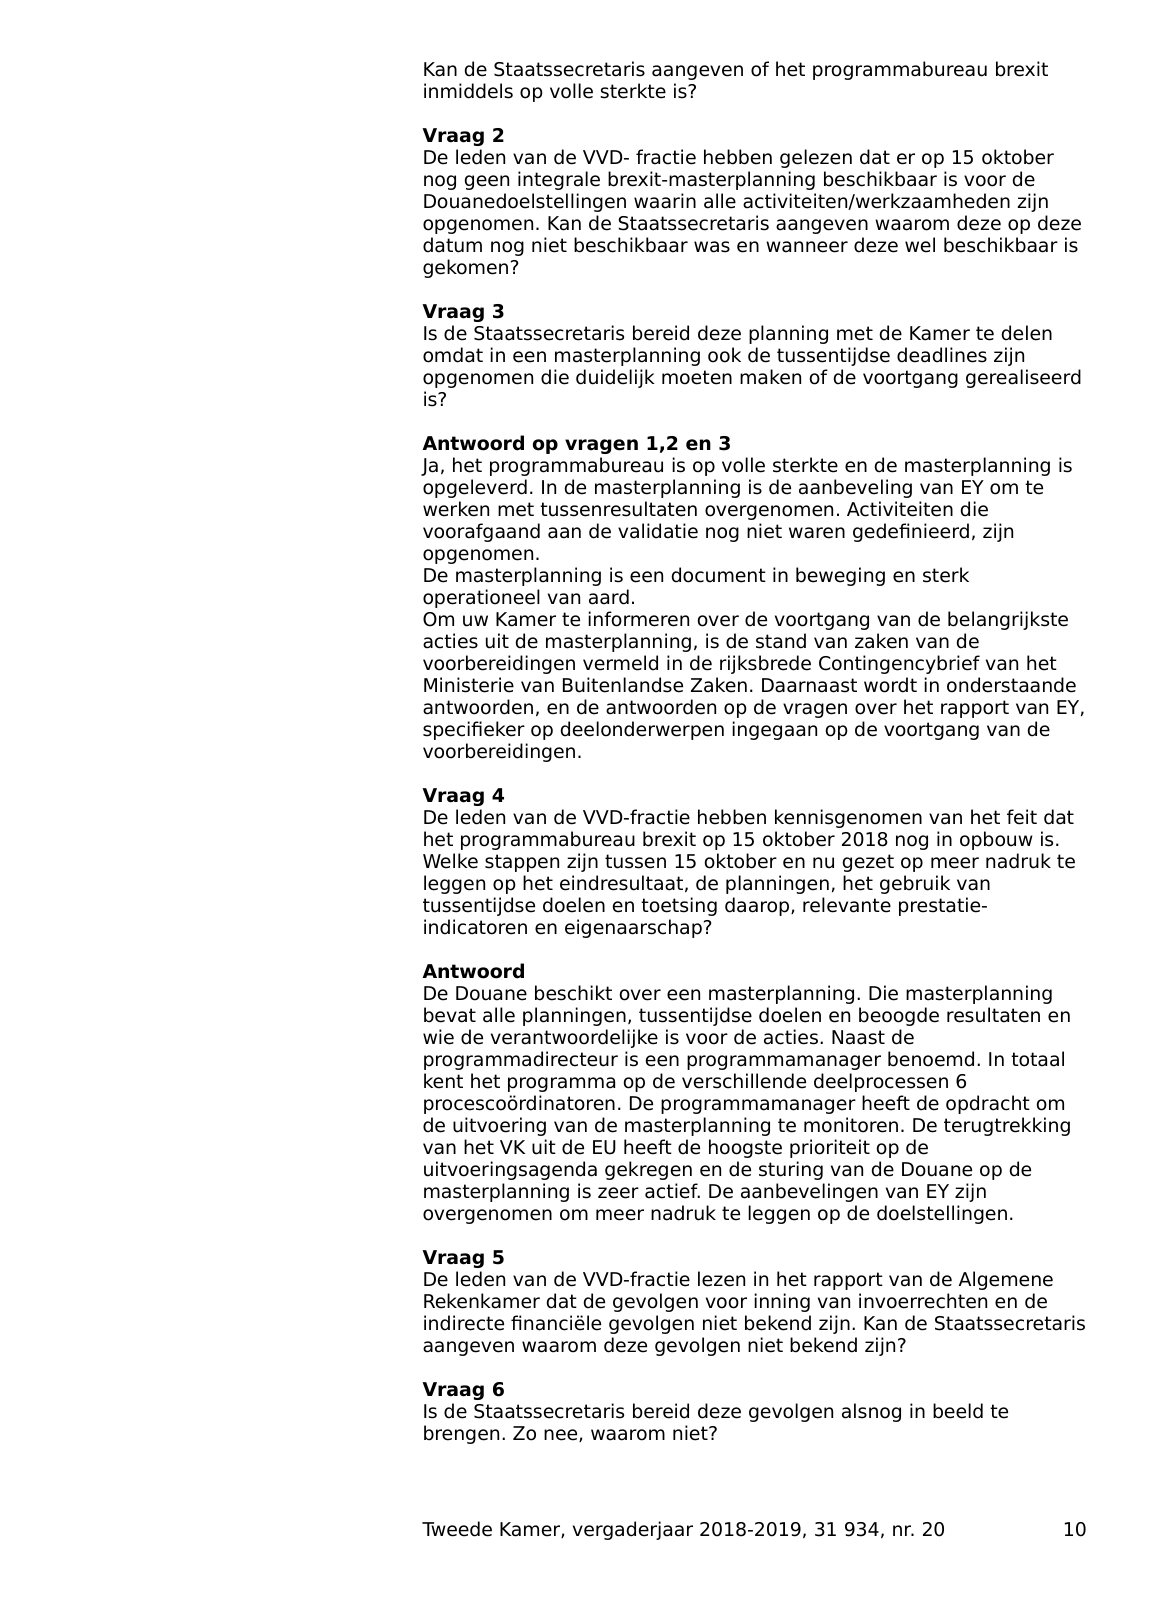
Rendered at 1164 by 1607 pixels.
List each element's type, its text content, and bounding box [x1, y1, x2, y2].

text De leden van de VVD-fractie hebben kennisgenomen van het feit dat het programmabureau brexit op 15 oktober 2018 nog in opbouw is. Welke stappen zijn tussen 15 oktober en nu gezet op meer nadruk te leggen op het eindresultaat, de planningen, het gebruik van tussentijdse doelen en toetsing daarop, relevante prestatie-indicatoren en eigenaarschap? [422, 807, 1087, 939]
text Is de Staatssecretaris bereid deze planning met de Kamer te delen omdat in een masterplanning ook de tussentijdse deadlines zijn opgenomen die duidelijk moeten maken of de voortgang gerealiseerd is? [422, 323, 1087, 411]
text Vraag 2 [422, 125, 1087, 147]
text Om uw Kamer te informeren over de voortgang van de belangrijkste acties uit de masterplanning, is de stand van zaken van de voorbereidingen vermeld in de rijksbrede Contingencybrief van het Ministerie van Buitenlandse Zaken. Daarnaast wordt in onderstaande antwoorden, en de antwoorden op de vragen over het rapport van EY, specifieker op deelonderwerpen ingegaan op de voortgang van de voorbereidingen. [422, 609, 1087, 763]
text Is de Staatssecretaris bereid deze gevolgen alsnog in beeld te brengen. Zo nee, waarom niet? [422, 1401, 1087, 1445]
text Kan de Staatssecretaris aangeven of het programmabureau brexit inmiddels op volle sterkte is? [422, 59, 1087, 103]
text Vraag 3 [422, 301, 1087, 323]
text Ja, het programmabureau is op volle sterkte en de masterplanning is opgeleverd. In de masterplanning is de aanbeveling van EY om te werken met tussenresultaten overgenomen. Activiteiten die voorafgaand aan de validatie nog niet waren gedefinieerd, zijn opgenomen. [422, 455, 1087, 565]
text De Douane beschikt over een masterplanning. Die masterplanning bevat alle planningen, tussentijdse doelen en beoogde resultaten en wie de verantwoordelijke is voor de acties. Naast de programmadirecteur is een programmamanager benoemd. In totaal kent het programma op de verschillende deelprocessen 6 procescoördinatoren. De programmamanager heeft de opdracht om de uitvoering van de masterplanning te monitoren. De terugtrekking van het VK uit de EU heeft de hoogste prioriteit op de uitvoeringsagenda gekregen en de sturing van de Douane op de masterplanning is zeer actief. De aanbevelingen van EY zijn overgenomen om meer nadruk te leggen op de doelstellingen. [422, 983, 1087, 1225]
text Vraag 5 [422, 1247, 1087, 1269]
text Antwoord op vragen 1,2 en 3 [422, 433, 1087, 455]
text De leden van de VVD- fractie hebben gelezen dat er op 15 oktober nog geen integrale brexit-masterplanning beschikbaar is voor de Douanedoelstellingen waarin alle activiteiten/werkzaamheden zijn opgenomen. Kan de Staatssecretaris aangeven waarom deze op deze datum nog niet beschikbaar was en wanneer deze wel beschikbaar is gekomen? [422, 147, 1087, 279]
text Vraag 6 [422, 1379, 1087, 1401]
text De masterplanning is een document in beweging en sterk operationeel van aard. [422, 565, 1087, 609]
text Vraag 4 [422, 785, 1087, 807]
text Antwoord [422, 961, 1087, 983]
text De leden van de VVD-fractie lezen in het rapport van de Algemene Rekenkamer dat de gevolgen voor inning van invoerrechten en de indirecte financiële gevolgen niet bekend zijn. Kan de Staatssecretaris aangeven waarom deze gevolgen niet bekend zijn? [422, 1269, 1087, 1357]
